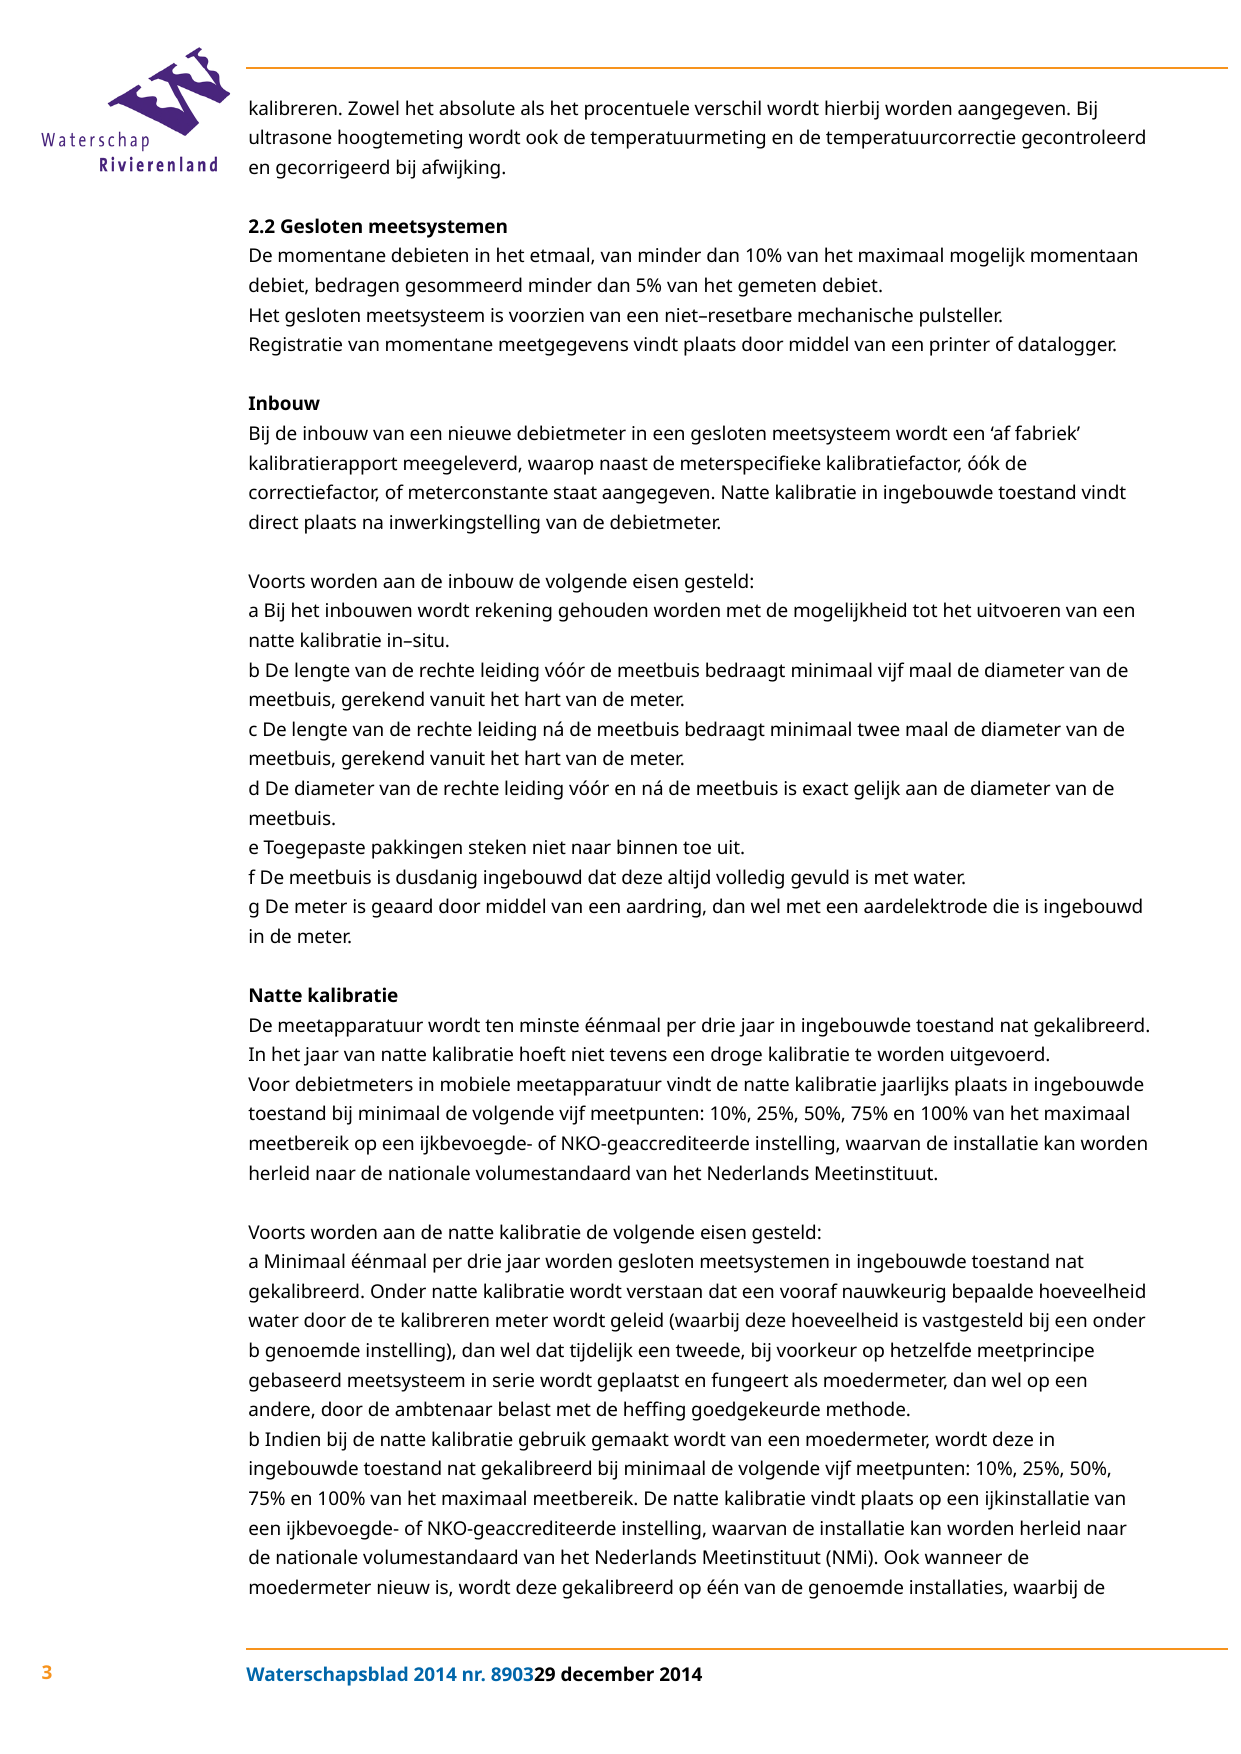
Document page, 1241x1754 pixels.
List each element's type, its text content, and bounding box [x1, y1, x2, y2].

text Voorts worden aan de natte kalibratie de volgende eisen gesteld: [248, 1219, 1152, 1245]
text Voorts worden aan de inbouw de volgende eisen gesteld: [248, 568, 1152, 594]
text Registratie van momentane meetgegevens vindt plaats door middel van een printer of datalogger. [248, 331, 1152, 357]
text De momentane debieten in het etmaal, van minder dan 10% van het maximaal mogelijk momentaan debiet, bedragen gesommeerd minder dan 5% van het gemeten debiet. [248, 243, 1152, 298]
text Bij de inbouw van een nieuwe debietmeter in een gesloten meetsysteem wordt een ‘af fabriek’ kalibratierapport meegeleverd, waarop naast de meterspecifieke kalibratiefactor, óók de correctiefactor, of meterconstante staat aangegeven. Natte kalibratie in ingebouwde toestand vindt direct plaats na inwerkingstelling van de debietmeter. [248, 420, 1152, 535]
text Het gesloten meetsysteem is voorzien van een niet–resetbare mechanische pulsteller. [248, 302, 1152, 328]
text Natte kalibratie [248, 982, 1152, 1008]
text Voor debietmeters in mobiele meetapparatuur vindt de natte kalibratie jaarlijks plaats in ingebouwde toestand bij minimaal de volgende vijf meetpunten: 10%, 25%, 50%, 75% en 100% van het maximaal meetbereik op een ijkbevoegde- of NKO-geaccrediteerde instelling, waarvan de installatie kan worden herleid naar de nationale volumestandaard van het Nederlands Meetinstituut. [248, 1071, 1152, 1186]
text a Bij het inbouwen wordt rekening gehouden worden met de mogelijkheid tot het uitvoeren van een natte kalibratie in–situ. [248, 598, 1152, 653]
text c De lengte van de rechte leiding ná de meetbuis bedraagt minimaal twee maal de diameter van de meetbuis, gerekend vanuit het hart van de meter. [248, 716, 1152, 771]
text Inbouw [248, 391, 1152, 416]
text b Indien bij de natte kalibratie gebruik gemaakt wordt van een moedermeter, wordt deze in ingebouwde toestand nat gekalibreerd bij minimaal de volgende vijf meetpunten: 10%, 25%, 50%, 75% en 100% van het maximaal meetbereik. De natte kalibratie vindt plaats op een ijkinstallatie van een ijkbevoegde- of NKO-geaccrediteerde instelling, waarvan de installatie kan worden herleid naar de nationale volumestandaard van het Nederlands Meetinstituut (NMi). Ook wanneer de moedermeter nieuw is, wordt deze gekalibreerd op één van de genoemde installaties, waarbij de [248, 1426, 1152, 1600]
text kalibreren. Zowel het absolute als het procentuele verschil wordt hierbij worden aangegeven. Bij ultrasone hoogtemeting wordt ook de temperatuurmeting en de temperatuurcorrectie gecontroleerd en gecorrigeerd bij afwijking. [248, 95, 1152, 180]
text f De meetbuis is dusdanig ingebouwd dat deze altijd volledig gevuld is met water. [248, 864, 1152, 890]
text g De meter is geaard door middel van een aardring, dan wel met een aardelektrode die is ingebouwd in de meter. [248, 893, 1152, 949]
text e Toegepaste pakkingen steken niet naar binnen toe uit. [248, 834, 1152, 860]
text b De lengte van de rechte leiding vóór de meetbuis bedraagt minimaal vijf maal de diameter van de meetbuis, gerekend vanuit het hart van de meter. [248, 657, 1152, 712]
text De meetapparatuur wordt ten minste éénmaal per drie jaar in ingebouwde toestand nat gekalibreerd. In het jaar van natte kalibratie hoeft niet tevens een droge kalibratie te worden uitgevoerd. [248, 1012, 1152, 1067]
text d De diameter van de rechte leiding vóór en ná de meetbuis is exact gelijk aan de diameter van de meetbuis. [248, 775, 1152, 831]
picture [41, 47, 231, 172]
text a Minimaal éénmaal per drie jaar worden gesloten meetsystemen in ingebouwde toestand nat gekalibreerd. Onder natte kalibratie wordt verstaan dat een vooraf nauwkeurig bepaalde hoeveelheid water door de te kalibreren meter wordt geleid (waarbij deze hoeveelheid is vastgesteld bij een onder b genoemde instelling), dan wel dat tijdelijk een tweede, bij voorkeur op hetzelfde meetprincipe gebaseerd meetsysteem in serie wordt geplaatst en fungeert als moedermeter, dan wel op een andere, door de ambtenaar belast met de heffing goedgekeurde methode. [248, 1248, 1152, 1422]
text 2.2 Gesloten meetsystemen [248, 213, 1152, 239]
